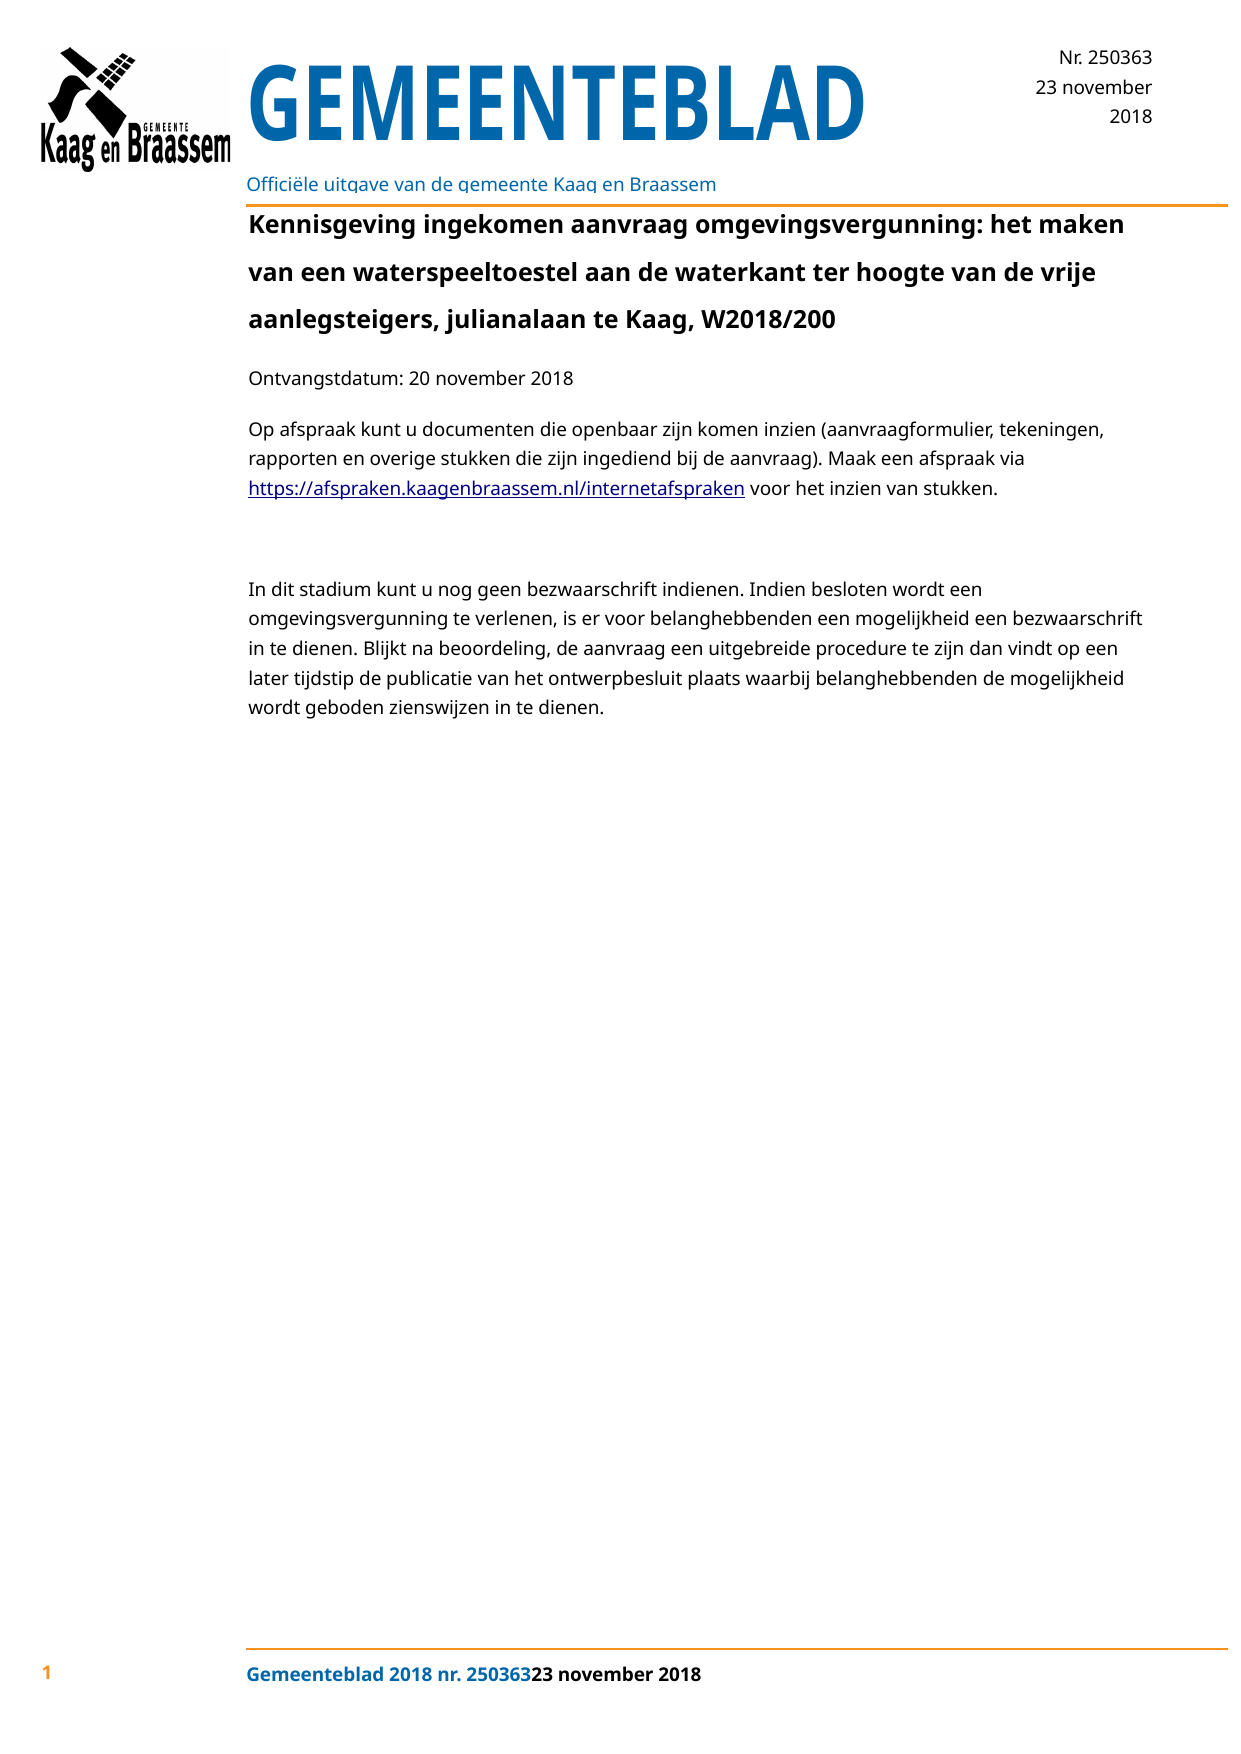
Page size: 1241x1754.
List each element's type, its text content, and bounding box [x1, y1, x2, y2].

text Op afspraak kunt u documenten die openbaar zijn komen inzien (aanvraagformulier, tekeningen, rapporten en overige stukken die zijn ingediend bij de aanvraag). Maak een afspraak via https://afspraken.kaagenbraassem.nl/internetafspraken voor het inzien van stukken. [248, 416, 1152, 501]
text In dit stadium kunt u nog geen bezwaarschrift indienen. Indien besloten wordt een omgevingsvergunning te verlenen, is er voor belanghebbenden een mogelijkheid een bezwaarschrift in te dienen. Blijkt na beoordeling, de aanvraag een uitgebreide procedure te zijn dan vindt op een later tijdstip de publicatie van het ontwerpbesluit plaats waarbij belanghebbenden de mogelijkheid wordt geboden zienswijzen in te dienen. [248, 576, 1152, 720]
text Ontvangstdatum: 20 november 2018 [248, 366, 1152, 391]
text Kennisgeving ingekomen aanvraag omgevingsvergunning: het maken van een waterspeeltoestel aan de waterkant ter hoogte van de vrije aanlegsteigers, julianalaan te Kaag, W2018/200 [248, 207, 1152, 336]
picture [41, 47, 231, 172]
